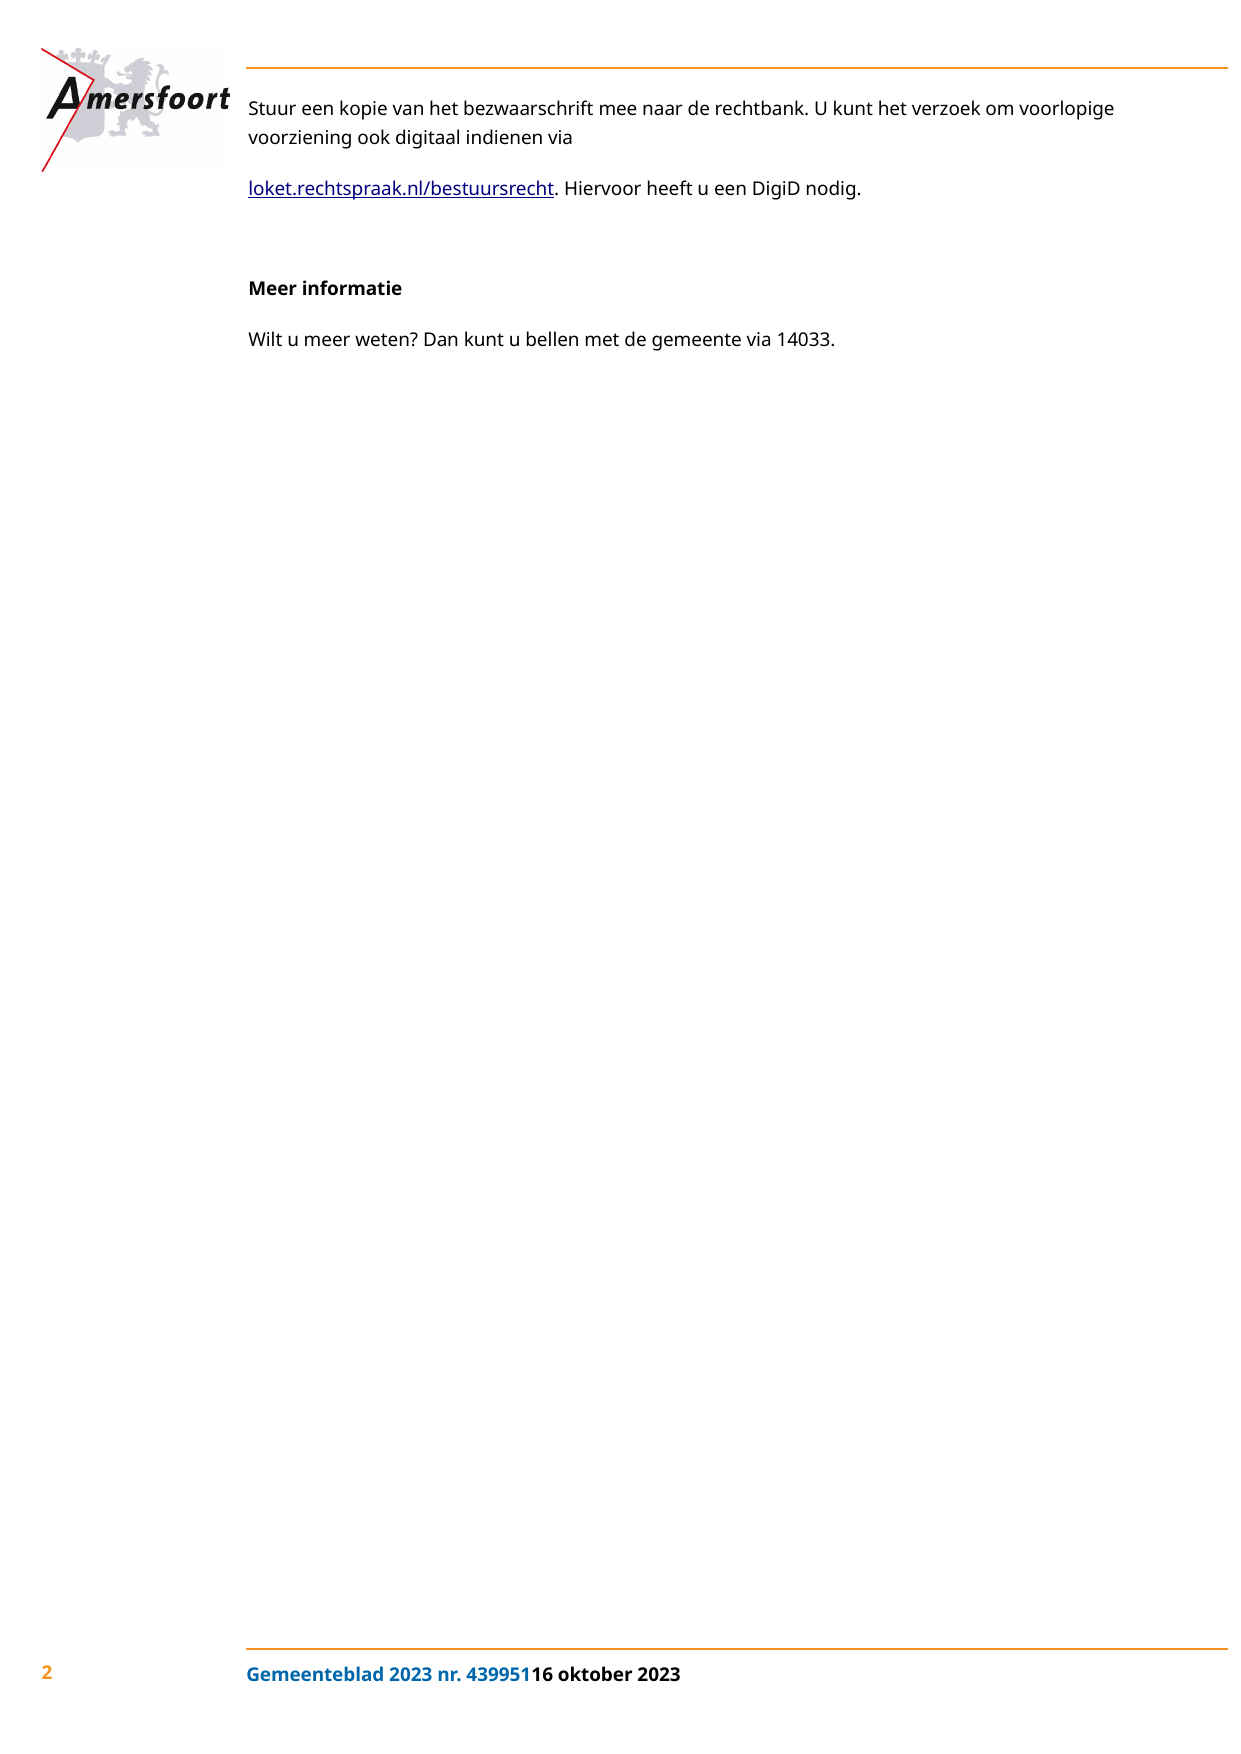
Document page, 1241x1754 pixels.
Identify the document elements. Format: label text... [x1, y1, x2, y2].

text Wilt u meer weten? Dan kunt u bellen met de gemeente via 14033. [248, 326, 1152, 352]
text loket.rechtspraak.nl/bestuursrecht. Hiervoor heeft u een DigiD nodig. [248, 175, 1152, 201]
text Meer informatie [248, 276, 1152, 301]
text Stuur een kopie van het bezwaarschrift mee naar de rechtbank. U kunt het verzoek om voorlopige voorziening ook digitaal indienen via [248, 95, 1152, 150]
picture [41, 47, 231, 172]
